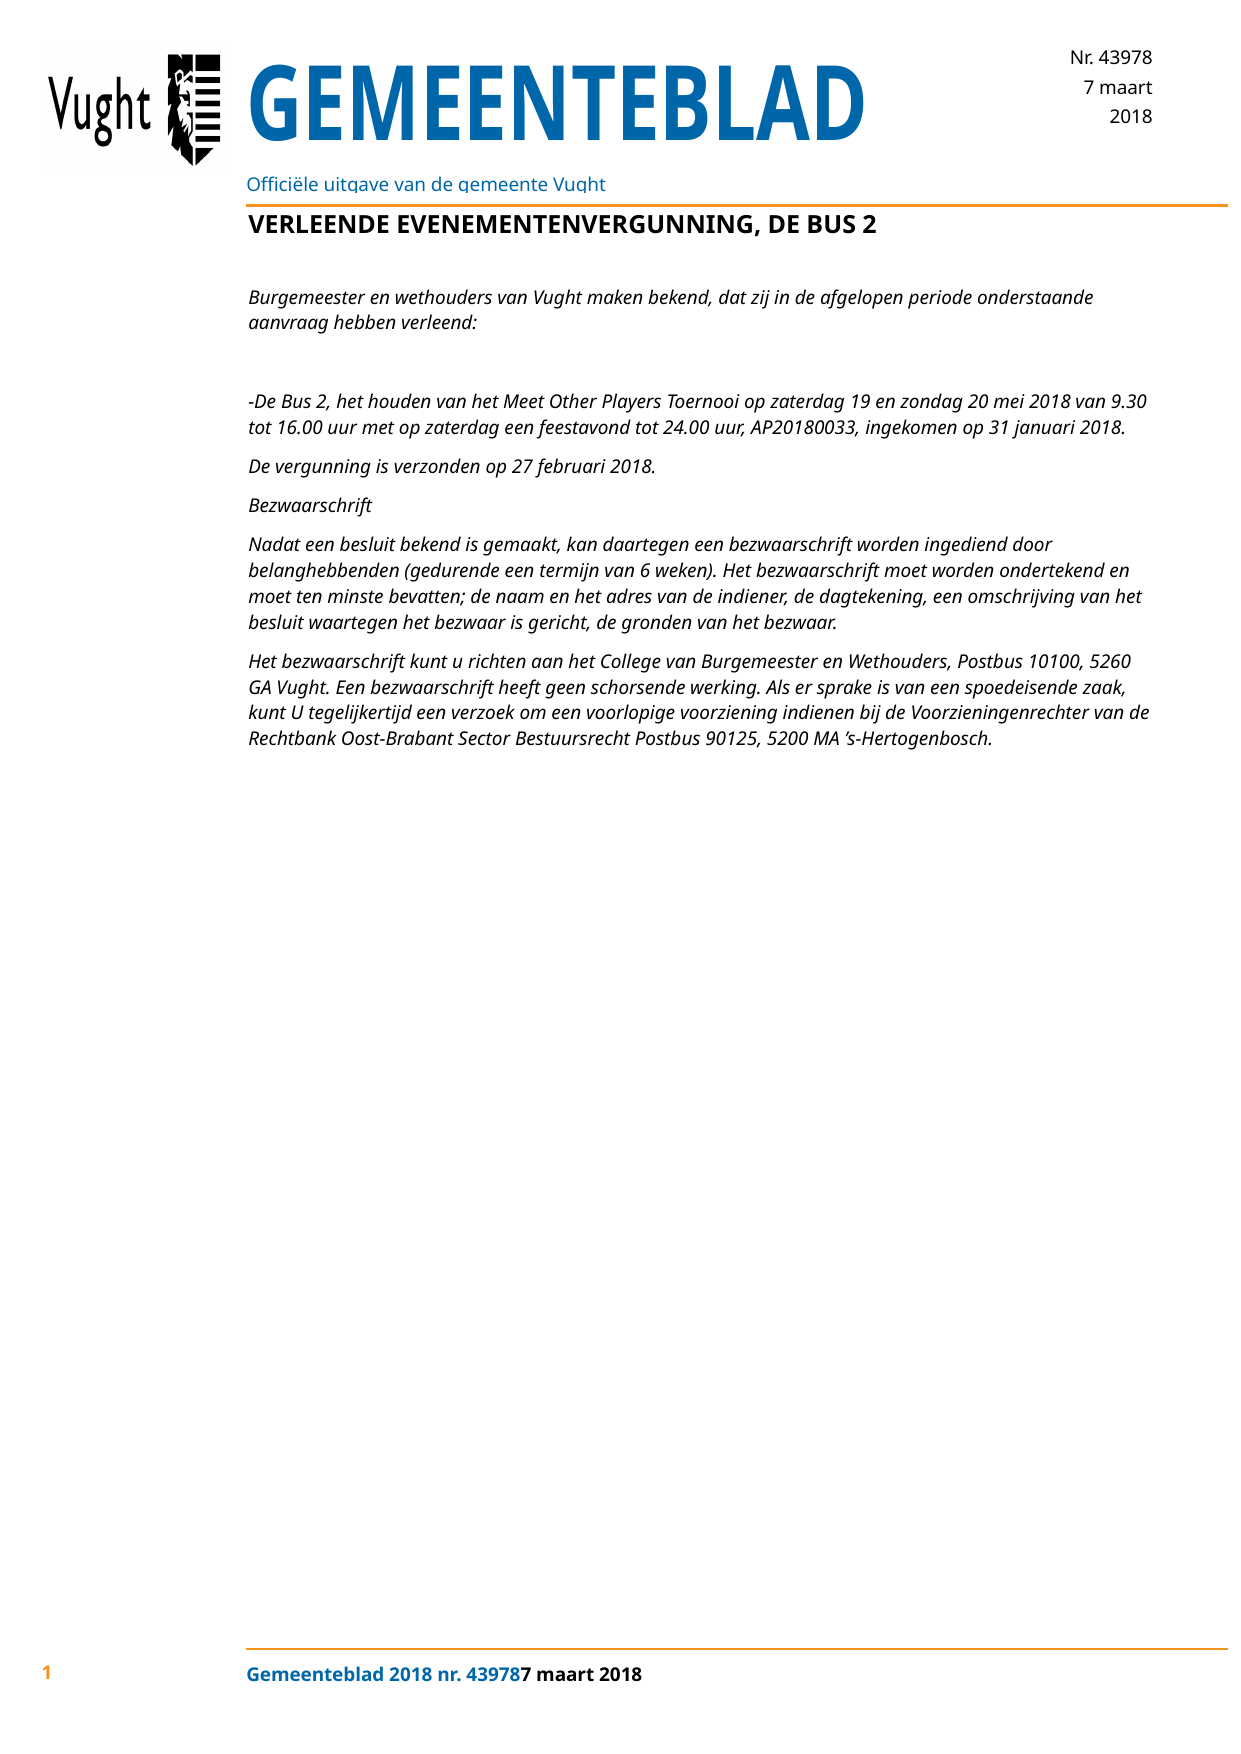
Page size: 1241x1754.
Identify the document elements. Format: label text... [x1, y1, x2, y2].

text Nadat een besluit bekend is gemaakt, kan daartegen een bezwaarschrift worden ingediend door belanghebbenden (gedurende een termijn van 6 weken). Het bezwaarschrift moet worden ondertekend en moet ten minste bevatten; de naam en het adres van de indiener, de dagtekening, een omschrijving van het besluit waartegen het bezwaar is gericht, de gronden van het bezwaar. [248, 532, 1152, 634]
text VERLEENDE EVENEMENTENVERGUNNING, DE BUS 2 [248, 207, 1152, 241]
text Bezwaarschrift [248, 492, 1152, 518]
text De vergunning is verzonden op 27 februari 2018. [248, 453, 1152, 479]
text -De Bus 2, het houden van het Meet Other Players Toernooi op zaterdag 19 en zondag 20 mei 2018 van 9.30 tot 16.00 uur met op zaterdag een feestavond tot 24.00 uur, AP20180033, ingekomen op 31 januari 2018. [248, 388, 1152, 439]
text Burgemeester en wethouders van Vught maken bekend, dat zij in de afgelopen periode onderstaande aanvraag hebben verleend: [248, 284, 1152, 335]
picture [41, 47, 231, 172]
text Het bezwaarschrift kunt u richten aan het College van Burgemeester en Wethouders, Postbus 10100, 5260 GA Vught. Een bezwaarschrift heeft geen schorsende werking. Als er sprake is van een spoedeisende zaak, kunt U tegelijkertijd een verzoek om een voorlopige voorziening indienen bij de Voorzieningenrechter van de Rechtbank Oost-Brabant Sector Bestuursrecht Postbus 90125, 5200 MA ’s-Hertogenbosch. [248, 648, 1152, 751]
